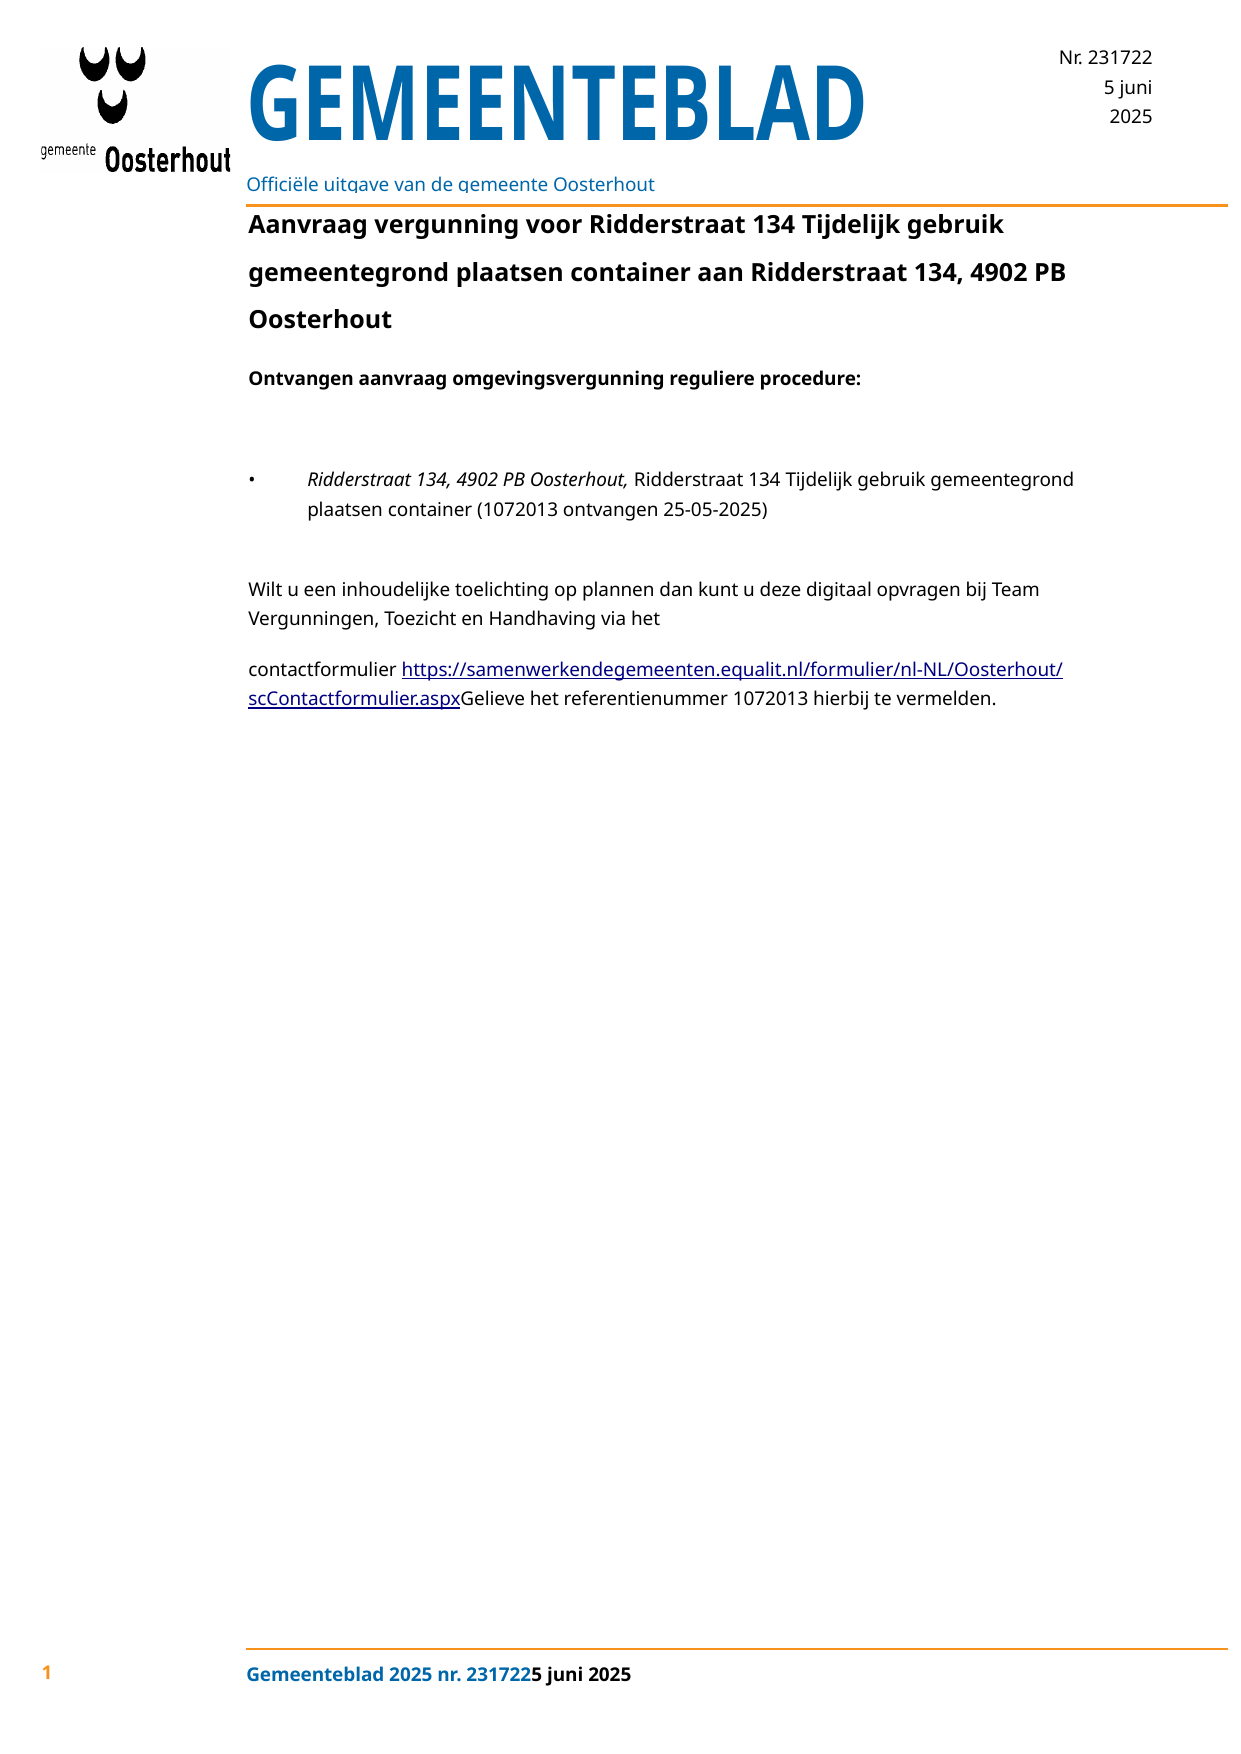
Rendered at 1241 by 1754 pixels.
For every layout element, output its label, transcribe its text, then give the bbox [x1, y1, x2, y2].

text Aanvraag vergunning voor Ridderstraat 134 Tijdelijk gebruik gemeentegrond plaatsen container aan Ridderstraat 134, 4902 PB Oosterhout [248, 207, 1152, 336]
text contactformulier https://samenwerkendegemeenten.equalit.nl/formulier/nl-NL/Oosterhout/scContactformulier.aspxGelieve het referentienummer 1072013 hierbij te vermelden. [248, 656, 1152, 711]
text Ontvangen aanvraag omgevingsvergunning reguliere procedure: [248, 366, 1152, 391]
list Ridderstraat 134, 4902 PB Oosterhout, Ridderstraat 134 Tijdelijk gebruik gemeentegrond plaatsen container (1072013 ontvangen 25-05-2025) [248, 466, 1152, 522]
text Wilt u een inhoudelijke toelichting op plannen dan kunt u deze digitaal opvragen bij Team Vergunningen, Toezicht en Handhaving via het [248, 576, 1152, 631]
picture [41, 47, 231, 172]
